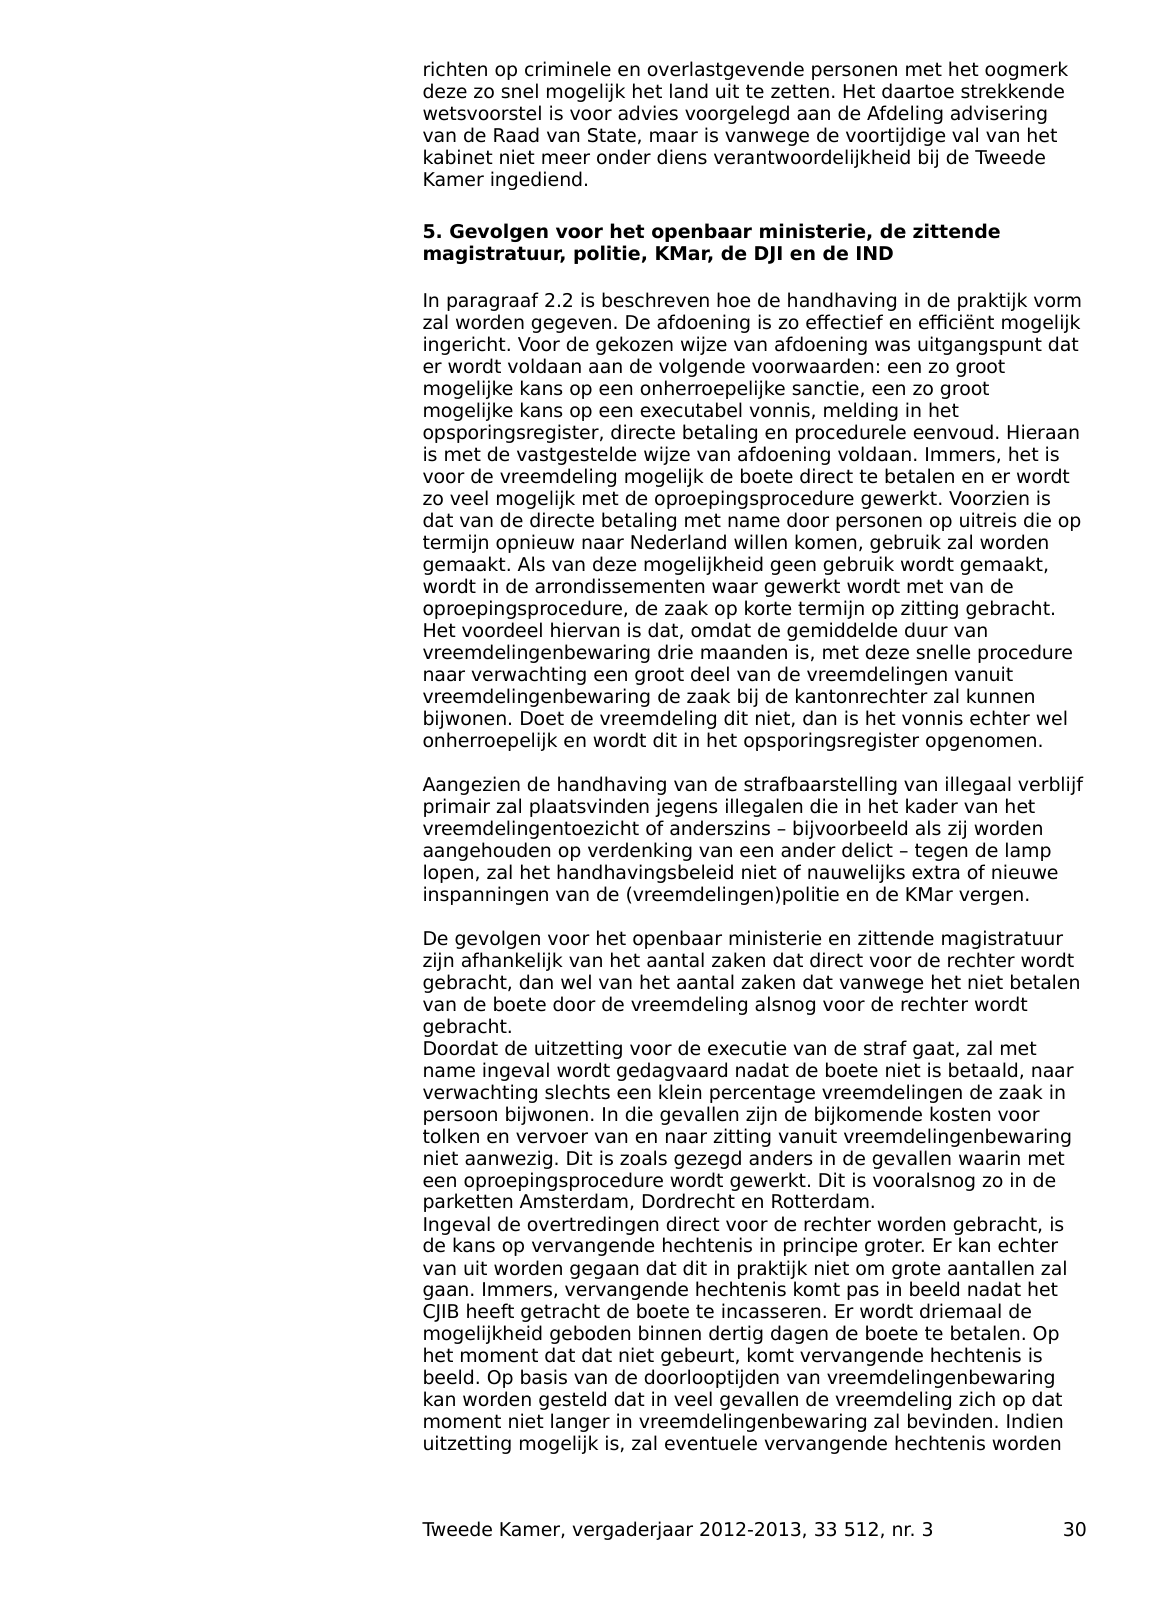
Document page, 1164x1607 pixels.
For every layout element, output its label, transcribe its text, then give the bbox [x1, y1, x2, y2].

text In paragraaf 2.2 is beschreven hoe de handhaving in de praktijk vorm zal worden gegeven. De afdoening is zo effectief en efficiënt mogelijk ingericht. Voor de gekozen wijze van afdoening was uitgangspunt dat er wordt voldaan aan de volgende voorwaarden: een zo groot mogelijke kans op een onherroepelijke sanctie, een zo groot mogelijke kans op een executabel vonnis, melding in het opsporingsregister, directe betaling en procedurele eenvoud. Hieraan is met de vastgestelde wijze van afdoening voldaan. Immers, het is voor de vreemdeling mogelijk de boete direct te betalen en er wordt zo veel mogelijk met de oproepingsprocedure gewerkt. Voorzien is dat van de directe betaling met name door personen op uitreis die op termijn opnieuw naar Nederland willen komen, gebruik zal worden gemaakt. Als van deze mogelijkheid geen gebruik wordt gemaakt, wordt in de arrondissementen waar gewerkt wordt met van de oproepingsprocedure, de zaak op korte termijn op zitting gebracht. Het voordeel hiervan is dat, omdat de gemiddelde duur van vreemdelingenbewaring drie maanden is, met deze snelle procedure naar verwachting een groot deel van de vreemdelingen vanuit vreemdelingenbewaring de zaak bij de kantonrechter zal kunnen bijwonen. Doet de vreemdeling dit niet, dan is het vonnis echter wel onherroepelijk en wordt dit in het opsporingsregister opgenomen. [422, 290, 1087, 751]
text De gevolgen voor het openbaar ministerie en zittende magistratuur zijn afhankelijk van het aantal zaken dat direct voor de rechter wordt gebracht, dan wel van het aantal zaken dat vanwege het niet betalen van de boete door de vreemdeling alsnog voor de rechter wordt gebracht. [422, 928, 1087, 1038]
text richten op criminele en overlastgevende personen met het oogmerk deze zo snel mogelijk het land uit te zetten. Het daartoe strekkende wetsvoorstel is voor advies voorgelegd aan de Afdeling advisering van de Raad van State, maar is vanwege de voortijdige val van het kabinet niet meer onder diens verantwoordelijkheid bij de Tweede Kamer ingediend. [422, 59, 1087, 191]
text Ingeval de overtredingen direct voor de rechter worden gebracht, is de kans op vervangende hechtenis in principe groter. Er kan echter van uit worden gegaan dat dit in praktijk niet om grote aantallen zal gaan. Immers, vervangende hechtenis komt pas in beeld nadat het CJIB heeft getracht de boete te incasseren. Er wordt driemaal de mogelijkheid geboden binnen dertig dagen de boete te betalen. Op het moment dat dat niet gebeurt, komt vervangende hechtenis is beeld. Op basis van de doorlooptijden van vreemdelingenbewaring kan worden gesteld dat in veel gevallen de vreemdeling zich op dat moment niet langer in vreemdelingenbewaring zal bevinden. Indien uitzetting mogelijk is, zal eventuele vervangende hechtenis worden [422, 1213, 1087, 1455]
text Doordat de uitzetting voor de executie van de straf gaat, zal met name ingeval wordt gedagvaard nadat de boete niet is betaald, naar verwachting slechts een klein percentage vreemdelingen de zaak in persoon bijwonen. In die gevallen zijn de bijkomende kosten voor tolken en vervoer van en naar zitting vanuit vreemdelingenbewaring niet aanwezig. Dit is zoals gezegd anders in de gevallen waarin met een oproepingsprocedure wordt gewerkt. Dit is vooralsnog zo in de parketten Amsterdam, Dordrecht en Rotterdam. [422, 1038, 1087, 1213]
text Aangezien de handhaving van de strafbaarstelling van illegaal verblijf primair zal plaatsvinden jegens illegalen die in het kader van het vreemdelingentoezicht of anderszins – bijvoorbeeld als zij worden aangehouden op verdenking van een ander delict – tegen de lamp lopen, zal het handhavingsbeleid niet of nauwelijks extra of nieuwe inspanningen van de (vreemdelingen)politie en de KMar vergen. [422, 774, 1087, 906]
subtitle 5. Gevolgen voor het openbaar ministerie, de zittende magistratuur, politie, KMar, de DJI en de IND [422, 221, 1087, 265]
